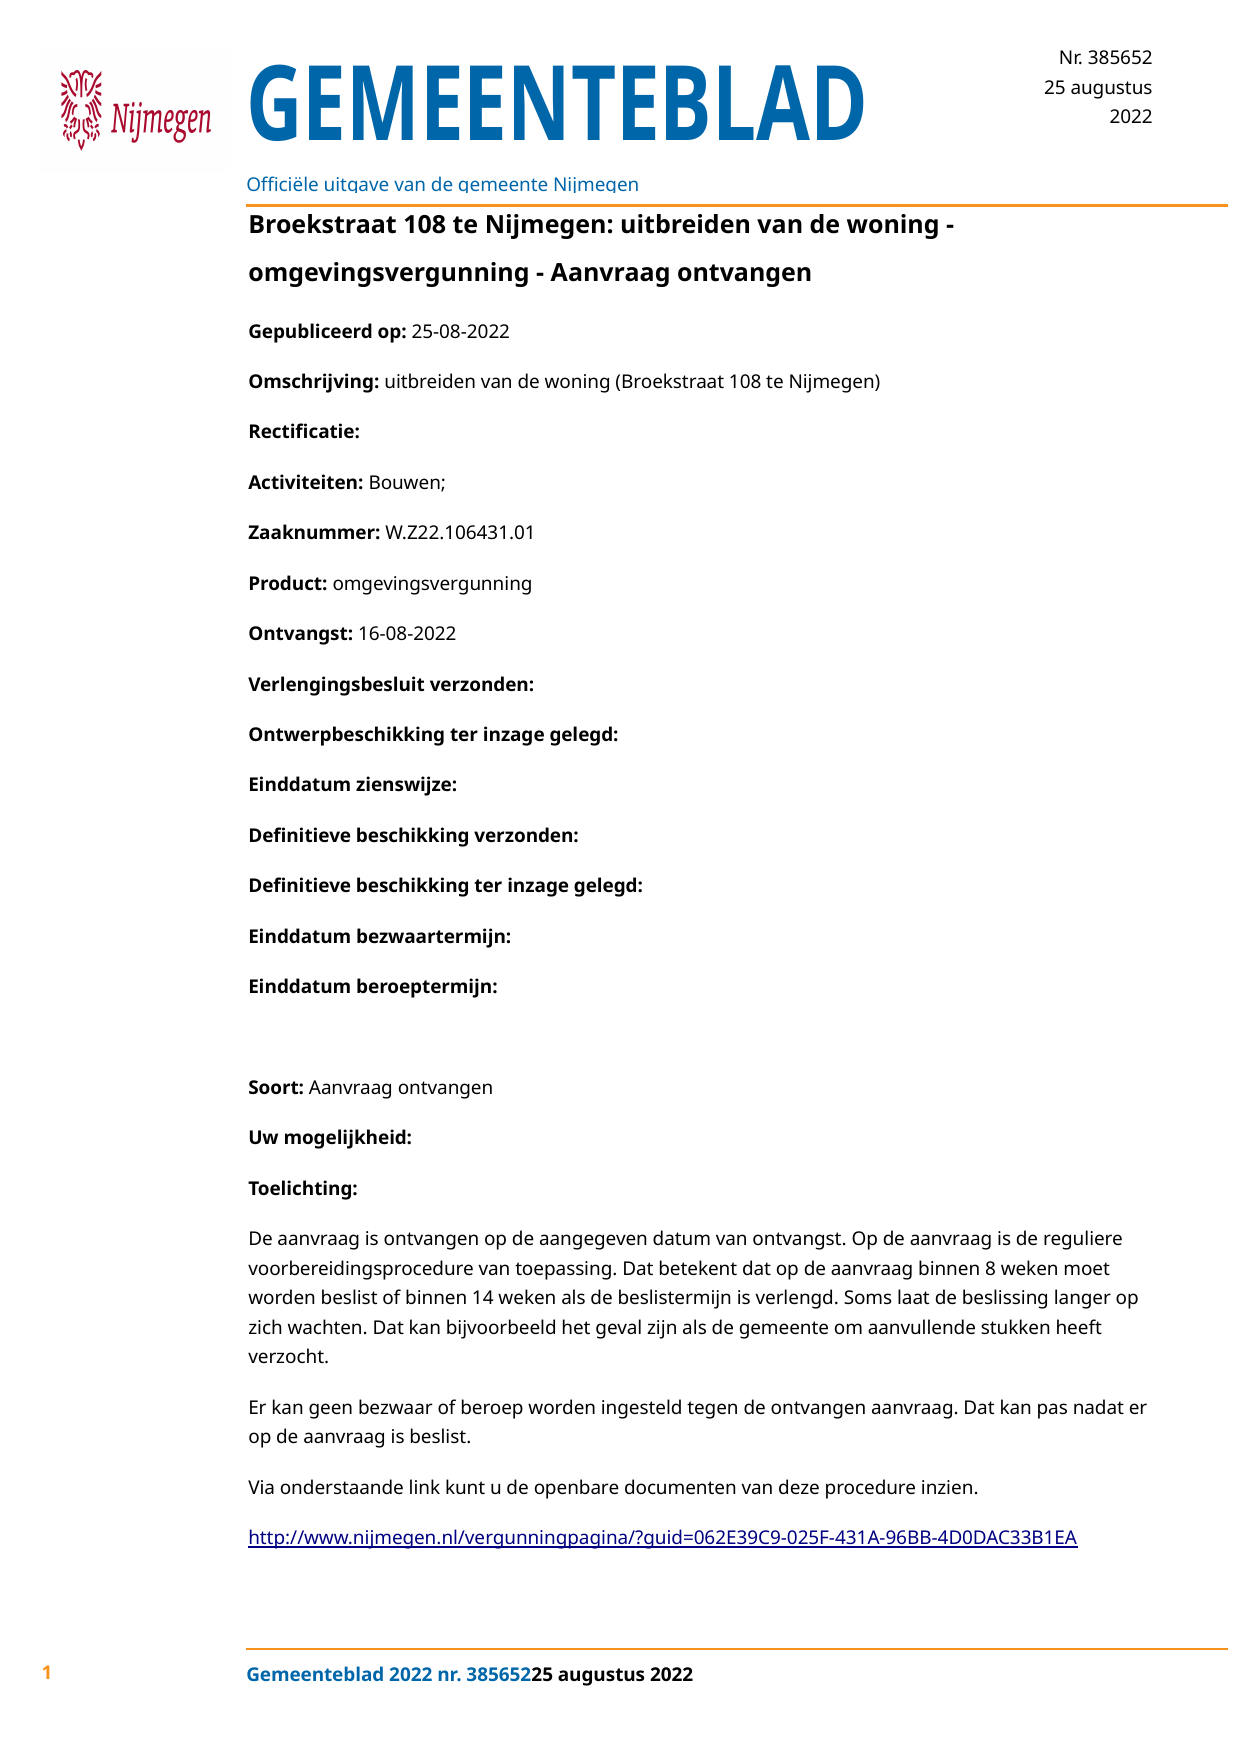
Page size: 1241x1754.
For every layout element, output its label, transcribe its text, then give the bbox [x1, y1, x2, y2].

text Toelichting: [248, 1175, 1152, 1201]
text Broekstraat 108 te Nijmegen: uitbreiden van de woning - omgevingsvergunning - Aanvraag ontvangen [248, 207, 1152, 288]
text Via onderstaande link kunt u de openbare documenten van deze procedure inzien. [248, 1474, 1152, 1500]
text Ontvangst: 16-08-2022 [248, 620, 1152, 646]
text Omschrijving: uitbreiden van de woning (Broekstraat 108 te Nijmegen) [248, 368, 1152, 394]
text Activiteiten: Bouwen; [248, 469, 1152, 495]
text Definitieve beschikking ter inzage gelegd: [248, 872, 1152, 898]
text http://www.nijmegen.nl/vergunningpagina/?guid=062E39C9-025F-431A-96BB-4D0DAC33B1EA [248, 1524, 1152, 1550]
text De aanvraag is ontvangen op de aangegeven datum van ontvangst. Op de aanvraag is de reguliere voorbereidingsprocedure van toepassing. Dat betekent dat op de aanvraag binnen 8 weken moet worden beslist of binnen 14 weken als de beslistermijn is verlengd. Soms laat de beslissing langer op zich wachten. Dat kan bijvoorbeeld het geval zijn als de gemeente om aanvullende stukken heeft verzocht. [248, 1225, 1152, 1369]
text Zaaknummer: W.Z22.106431.01 [248, 519, 1152, 545]
text Gepubliceerd op: 25-08-2022 [248, 318, 1152, 344]
text Product: omgevingsvergunning [248, 570, 1152, 596]
text Er kan geen bezwaar of beroep worden ingesteld tegen de ontvangen aanvraag. Dat kan pas nadat er op de aanvraag is beslist. [248, 1394, 1152, 1449]
text Soort: Aanvraag ontvangen [248, 1074, 1152, 1100]
text Definitieve beschikking verzonden: [248, 822, 1152, 848]
picture [41, 47, 231, 172]
text Einddatum bezwaartermijn: [248, 923, 1152, 949]
text Ontwerpbeschikking ter inzage gelegd: [248, 721, 1152, 747]
text Uw mogelijkheid: [248, 1124, 1152, 1150]
text Verlengingsbesluit verzonden: [248, 671, 1152, 697]
text Einddatum zienswijze: [248, 772, 1152, 797]
text Rectificatie: [248, 419, 1152, 444]
text Einddatum beroeptermijn: [248, 973, 1152, 999]
